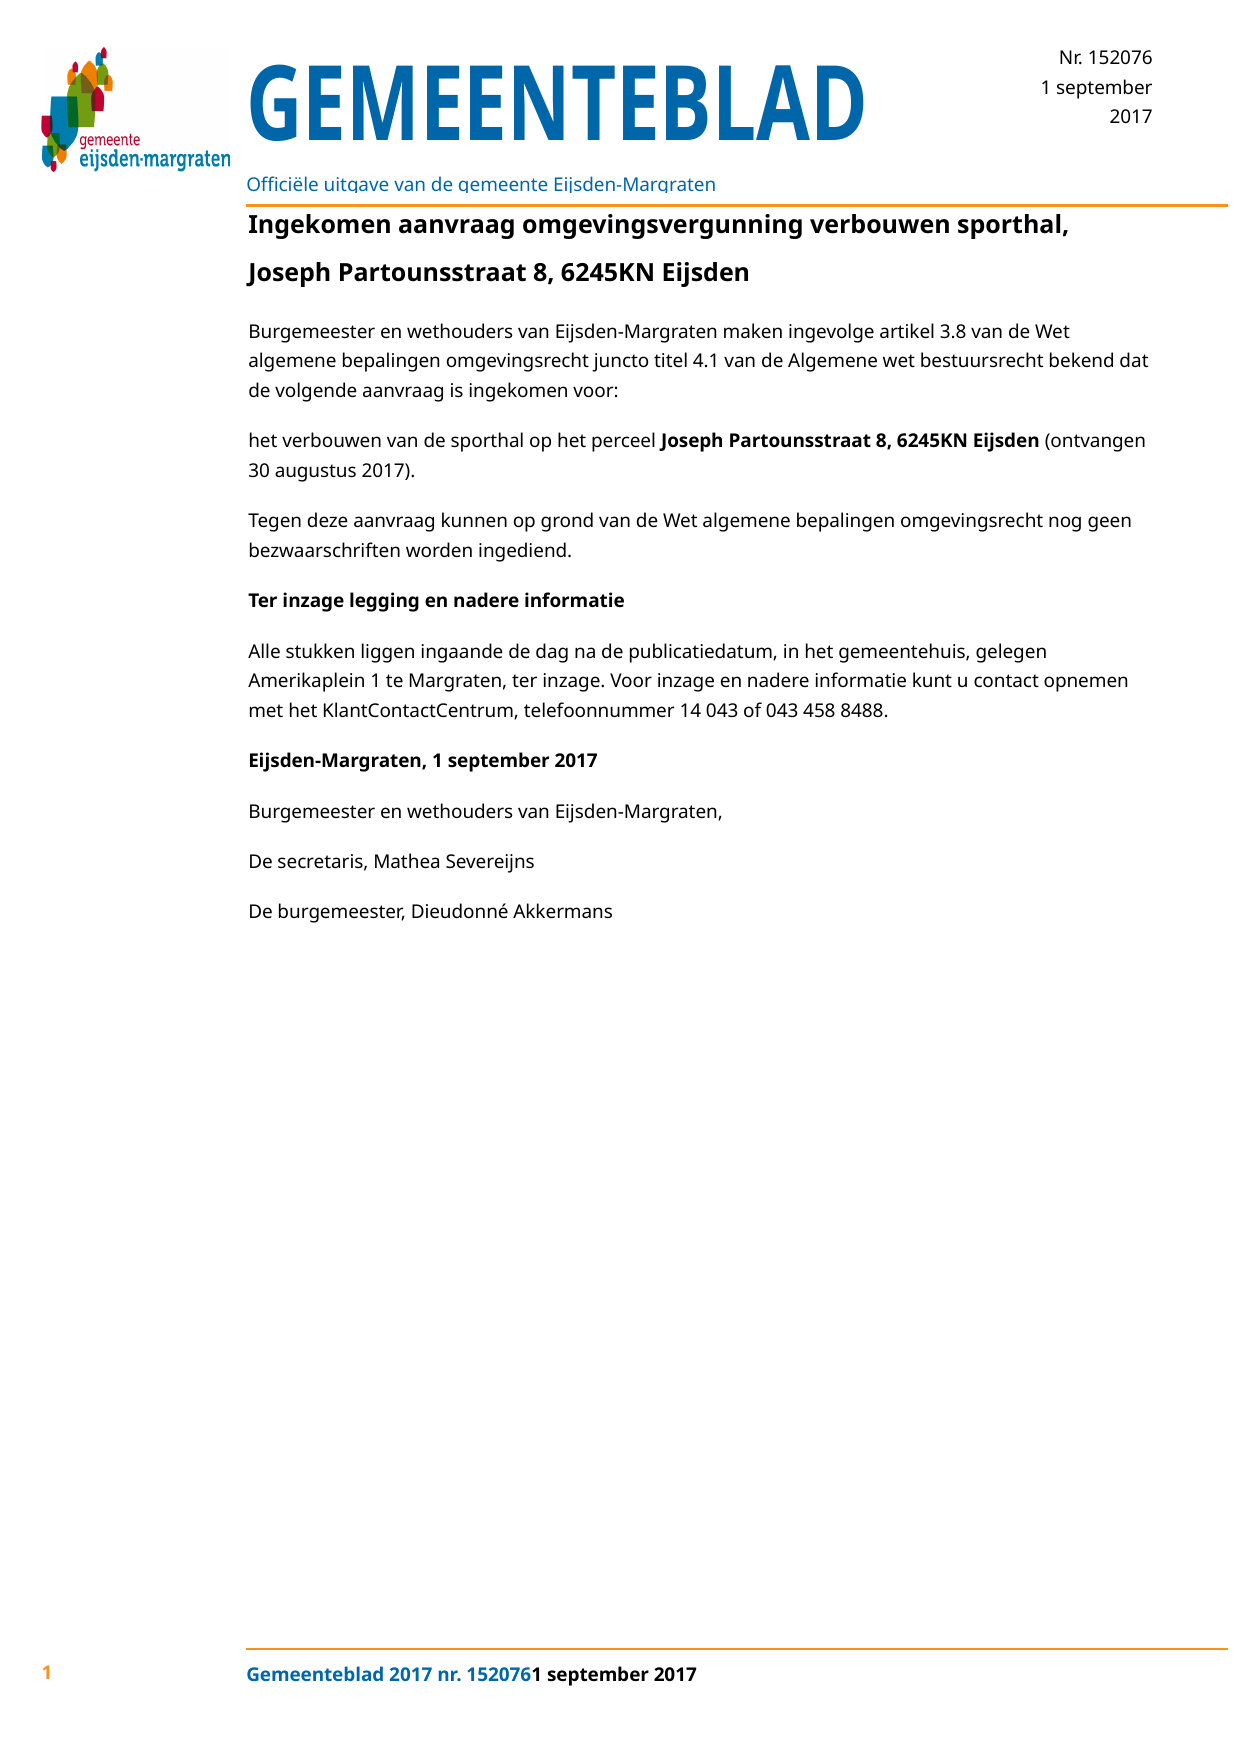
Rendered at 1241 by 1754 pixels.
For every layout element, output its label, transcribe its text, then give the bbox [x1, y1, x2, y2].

text Burgemeester en wethouders van Eijsden-Margraten maken ingevolge artikel 3.8 van de Wet algemene bepalingen omgevingsrecht juncto titel 4.1 van de Algemene wet bestuursrecht bekend dat de volgende aanvraag is ingekomen voor: [248, 318, 1152, 403]
text Tegen deze aanvraag kunnen op grond van de Wet algemene bepalingen omgevingsrecht nog geen bezwaarschriften worden ingediend. [248, 507, 1152, 563]
text het verbouwen van de sporthal op het perceel Joseph Partounsstraat 8, 6245KN Eijsden (ontvangen 30 augustus 2017). [248, 427, 1152, 483]
text Ter inzage legging en nadere informatie [248, 587, 1152, 613]
text Alle stukken liggen ingaande de dag na de publicatiedatum, in het gemeentehuis, gelegen Amerikaplein 1 te Margraten, ter inzage. Voor inzage en nadere informatie kunt u contact opnemen met het KlantContactCentrum, telefoonnummer 14 043 of 043 458 8488. [248, 638, 1152, 723]
text Burgemeester en wethouders van Eijsden-Margraten, [248, 798, 1152, 824]
text Eijsden-Margraten, 1 september 2017 [248, 747, 1152, 773]
text De burgemeester, Dieudonné Akkermans [248, 899, 1152, 924]
picture [41, 47, 231, 172]
text De secretaris, Mathea Severeijns [248, 848, 1152, 874]
text Ingekomen aanvraag omgevingsvergunning verbouwen sporthal, Joseph Partounsstraat 8, 6245KN Eijsden [248, 207, 1152, 288]
